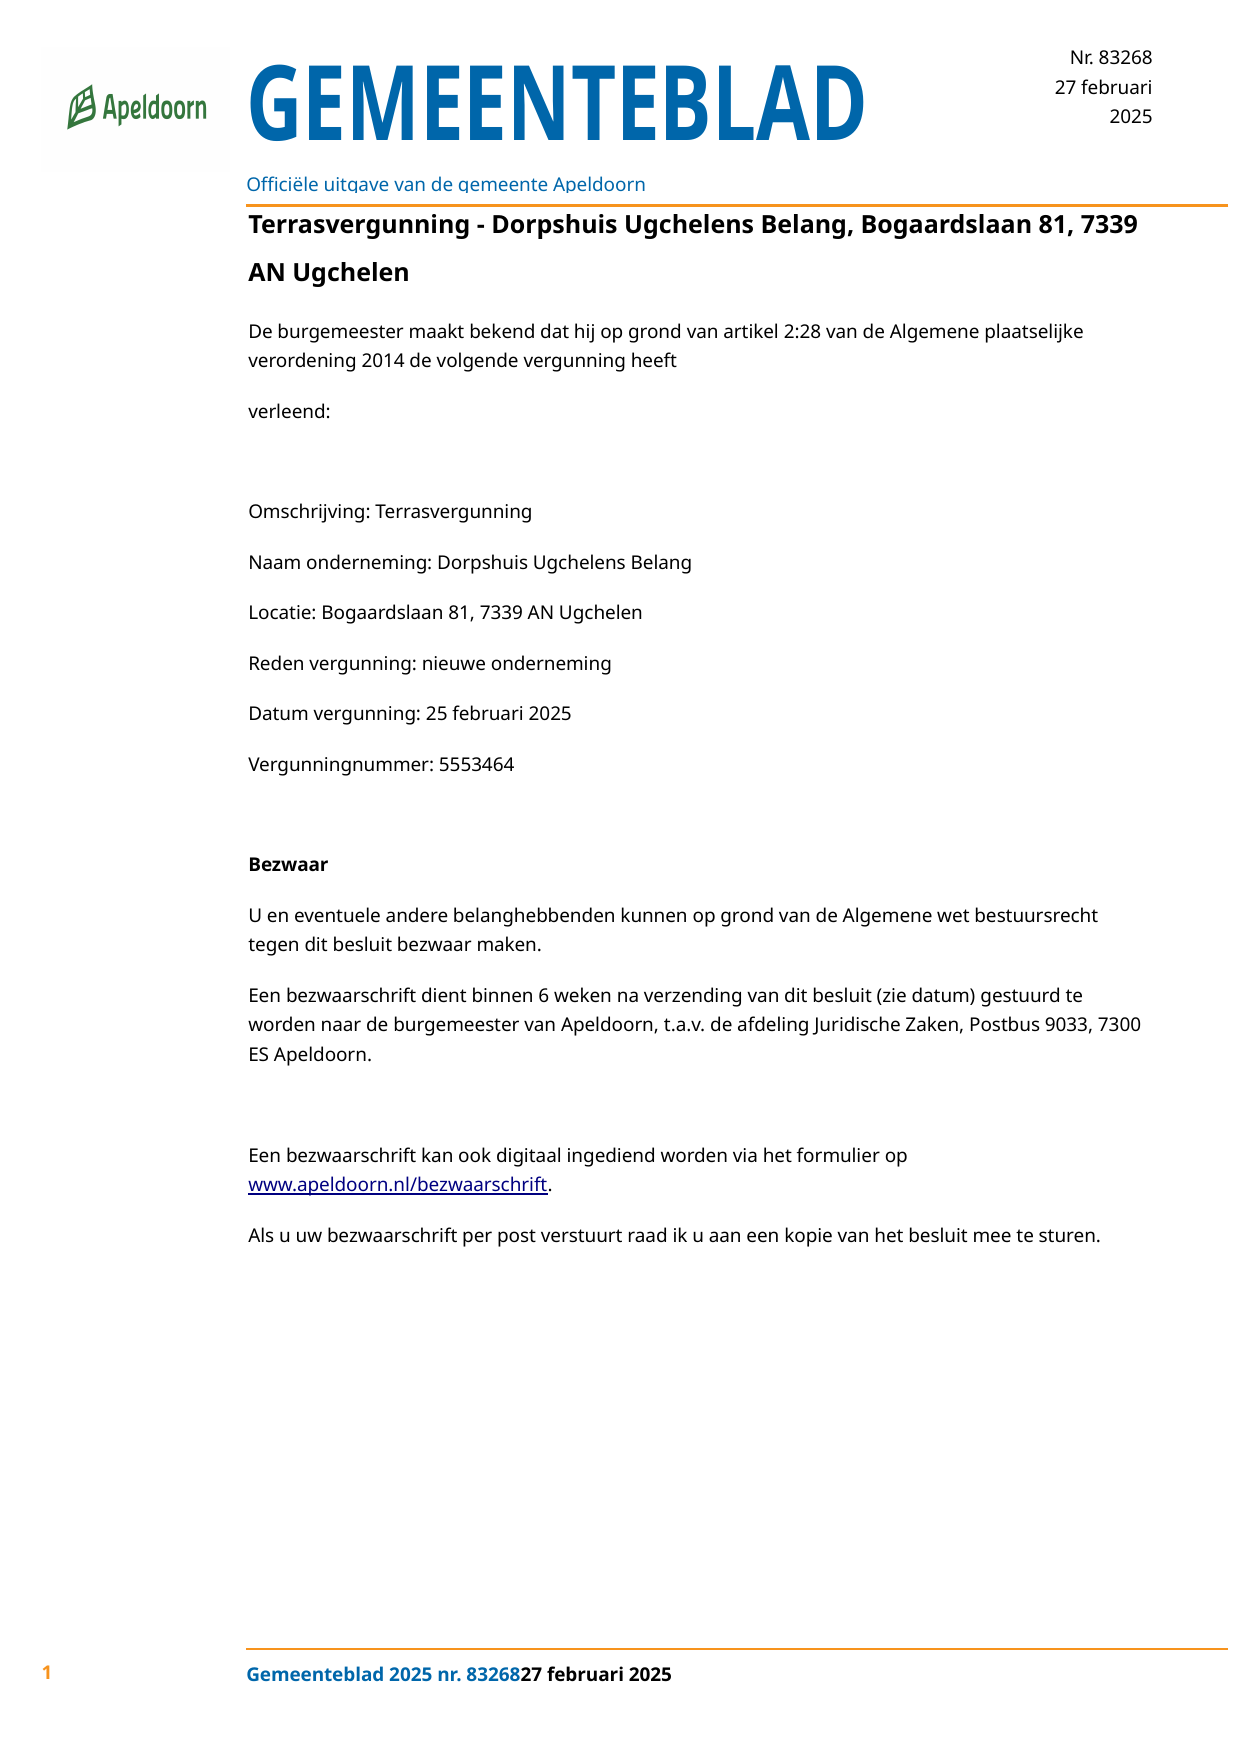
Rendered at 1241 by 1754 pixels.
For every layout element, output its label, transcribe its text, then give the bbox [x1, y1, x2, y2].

text Een bezwaarschrift dient binnen 6 weken na verzending van dit besluit (zie datum) gestuurd te worden naar de burgemeester van Apeldoorn, t.a.v. de afdeling Juridische Zaken, Postbus 9033, 7300 ES Apeldoorn. [248, 982, 1152, 1067]
text Reden vergunning: nieuwe onderneming [248, 650, 1152, 676]
text Locatie: Bogaardslaan 81, 7339 AN Ugchelen [248, 599, 1152, 625]
text verleend: [248, 398, 1152, 424]
text Omschrijving: Terrasvergunning [248, 499, 1152, 524]
text Datum vergunning: 25 februari 2025 [248, 700, 1152, 726]
text Vergunningnummer: 5553464 [248, 751, 1152, 777]
text Als u uw bezwaarschrift per post verstuurt raad ik u aan een kopie van het besluit mee te sturen. [248, 1222, 1152, 1248]
text Naam onderneming: Dorpshuis Ugchelens Belang [248, 549, 1152, 575]
text Bezwaar [248, 852, 1152, 877]
picture [41, 47, 231, 172]
text U en eventuele andere belanghebbenden kunnen op grond van de Algemene wet bestuursrecht tegen dit besluit bezwaar maken. [248, 902, 1152, 957]
text Terrasvergunning - Dorpshuis Ugchelens Belang, Bogaardslaan 81, 7339 AN Ugchelen [248, 207, 1152, 288]
text Een bezwaarschrift kan ook digitaal ingediend worden via het formulier op www.apeldoorn.nl/bezwaarschrift. [248, 1142, 1152, 1197]
text De burgemeester maakt bekend dat hij op grond van artikel 2:28 van de Algemene plaatselijke verordening 2014 de volgende vergunning heeft [248, 318, 1152, 373]
